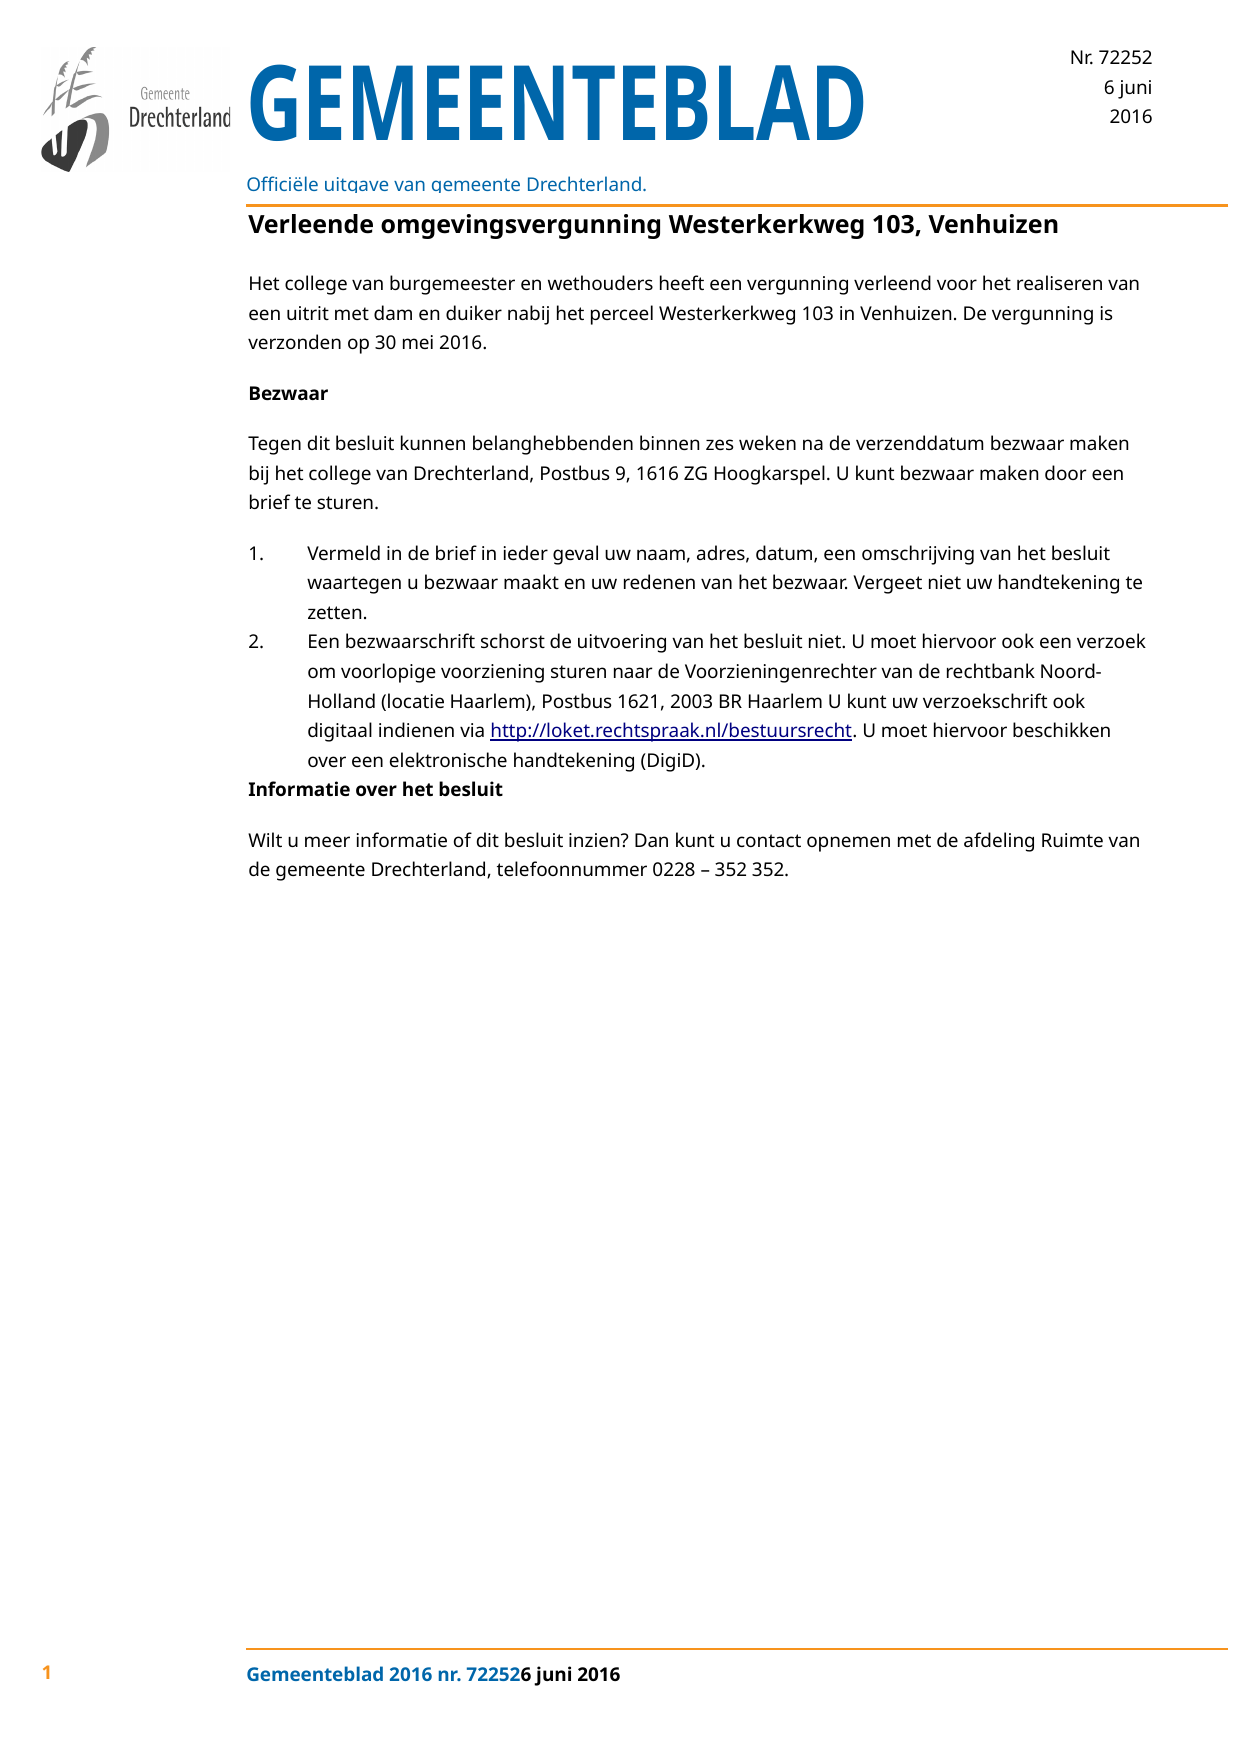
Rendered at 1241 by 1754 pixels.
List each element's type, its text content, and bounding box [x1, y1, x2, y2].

list Vermeld in de brief in ieder geval uw naam, adres, datum, een omschrijving van het besluit waartegen u bezwaar maakt en uw redenen van het bezwaar. Vergeet niet uw handtekening te zetten. [248, 540, 1152, 625]
text Informatie over het besluit [248, 777, 1152, 802]
text Tegen dit besluit kunnen belanghebbenden binnen zes weken na de verzenddatum bezwaar maken bij het college van Drechterland, Postbus 9, 1616 ZG Hoogkarspel. U kunt bezwaar maken door een brief te sturen. [248, 430, 1152, 515]
text Het college van burgemeester en wethouders heeft een vergunning verleend voor het realiseren van een uitrit met dam en duiker nabij het perceel Westerkerkweg 103 in Venhuizen. De vergunning is verzonden op 30 mei 2016. [248, 270, 1152, 355]
text Bezwaar [248, 380, 1152, 406]
text Verleende omgevingsvergunning Westerkerkweg 103, Venhuizen [248, 207, 1152, 241]
picture [41, 47, 231, 172]
text Wilt u meer informatie of dit besluit inzien? Dan kunt u contact opnemen met de afdeling Ruimte van de gemeente Drechterland, telefoonnummer 0228 – 352 352. [248, 827, 1152, 882]
list Een bezwaarschrift schorst de uitvoering van het besluit niet. U moet hiervoor ook een verzoek om voorlopige voorziening sturen naar de Voorzieningenrechter van de rechtbank Noord-Holland (locatie Haarlem), Postbus 1621, 2003 BR Haarlem U kunt uw verzoekschrift ook digitaal indienen via http://loket.rechtspraak.nl/bestuursrecht. U moet hiervoor beschikken over een elektronische handtekening (DigiD). [248, 629, 1152, 773]
